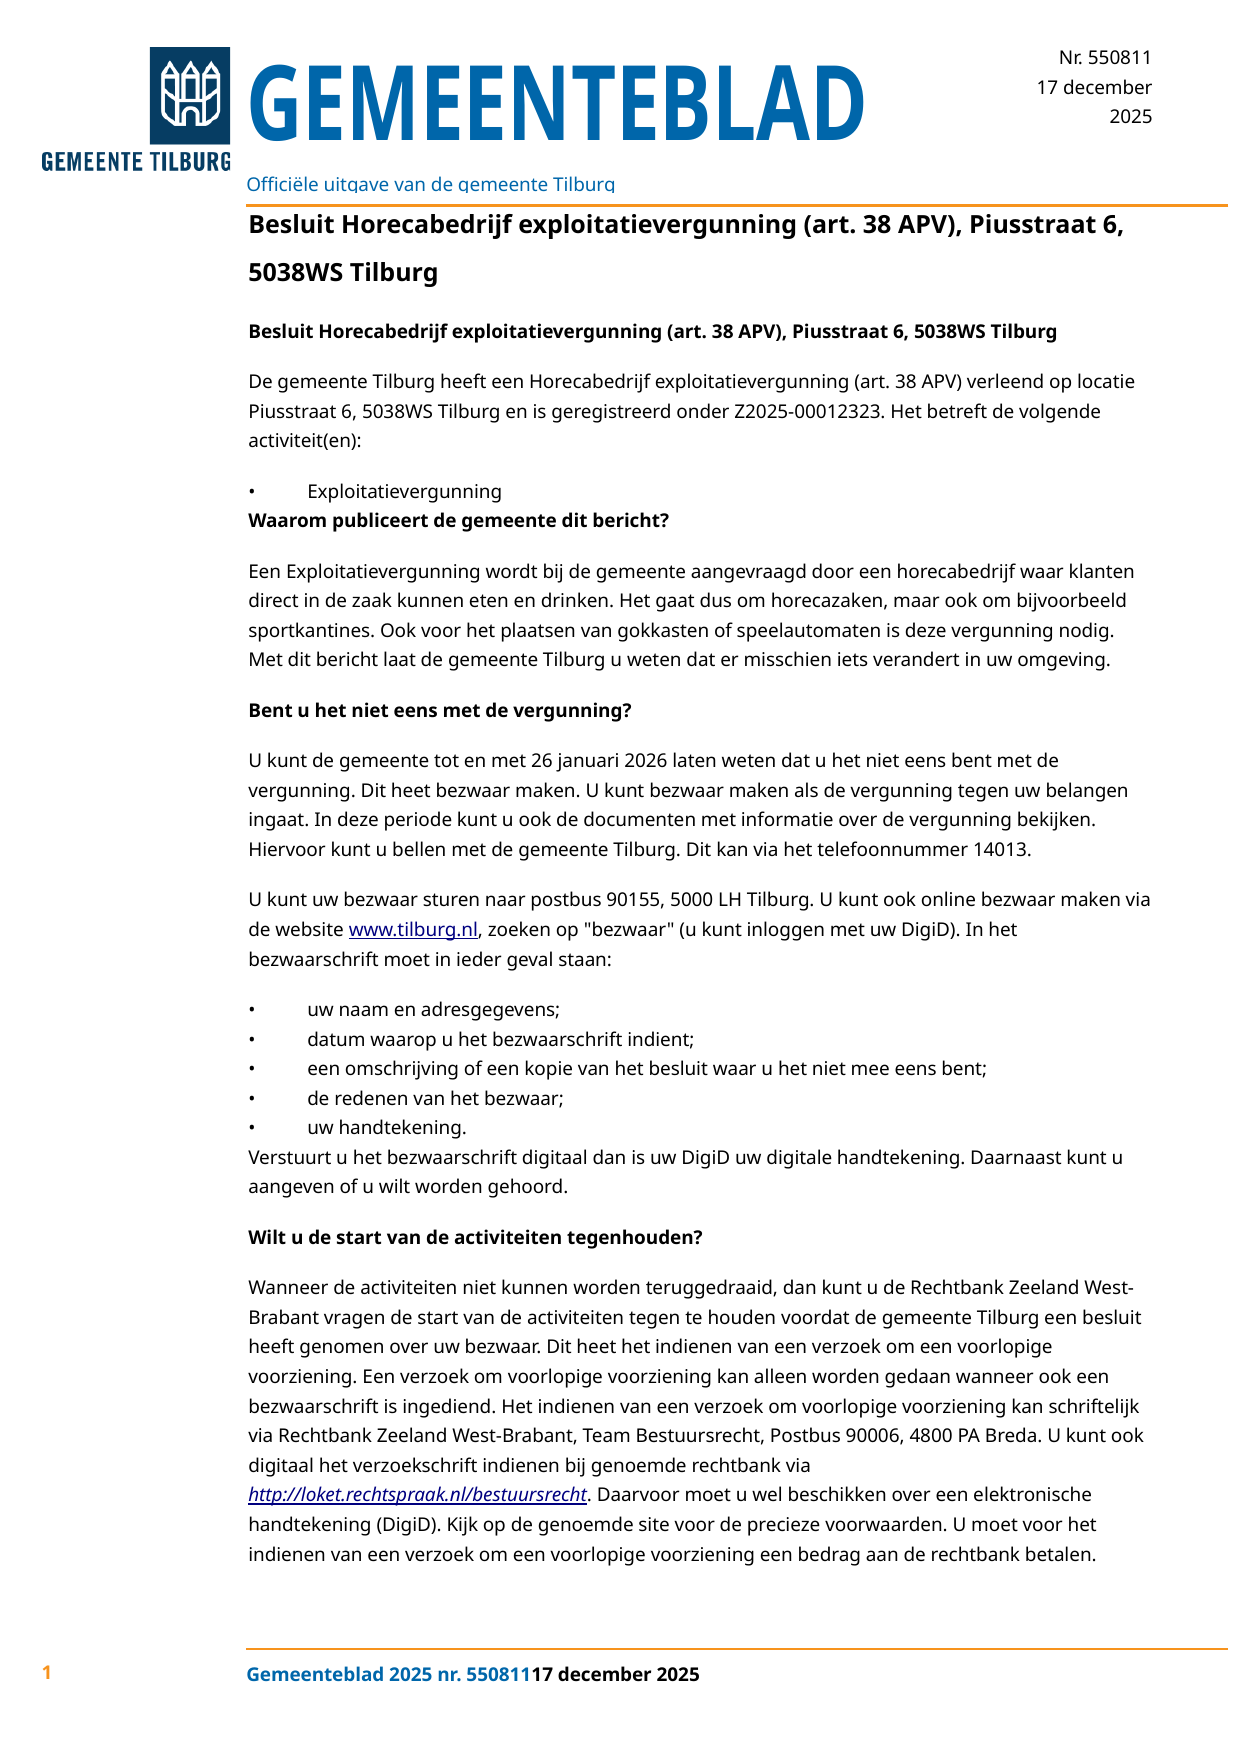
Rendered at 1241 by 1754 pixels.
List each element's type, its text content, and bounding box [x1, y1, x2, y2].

text U kunt uw bezwaar sturen naar postbus 90155, 5000 LH Tilburg. U kunt ook online bezwaar maken via de website www.tilburg.nl, zoeken op "bezwaar" (u kunt inloggen met uw DigiD). In het bezwaarschrift moet in ieder geval staan: [248, 887, 1152, 972]
list Exploitatievergunning [248, 478, 1152, 504]
list uw handtekening. [248, 1114, 1152, 1140]
text Wanneer de activiteiten niet kunnen worden teruggedraaid, dan kunt u de Rechtbank Zeeland West-Brabant vragen de start van de activiteiten tegen te houden voordat de gemeente Tilburg een besluit heeft genomen over uw bezwaar. Dit heet het indienen van een verzoek om een voorlopige voorziening. Een verzoek om voorlopige voorziening kan alleen worden gedaan wanneer ook een bezwaarschrift is ingediend. Het indienen van een verzoek om voorlopige voorziening kan schriftelijk via Rechtbank Zeeland West-Brabant, Team Bestuursrecht, Postbus 90006, 4800 PA Breda. U kunt ook digitaal het verzoekschrift indienen bij genoemde rechtbank via http://loket.rechtspraak.nl/bestuursrecht. Daarvoor moet u wel beschikken over een elektronische handtekening (DigiD). Kijk op de genoemde site voor de precieze voorwaarden. U moet voor het indienen van een verzoek om een voorlopige voorziening een bedrag aan de rechtbank betalen. [248, 1274, 1152, 1567]
text Bent u het niet eens met de vergunning? [248, 697, 1152, 723]
picture [41, 47, 231, 172]
text Een Exploitatievergunning wordt bij de gemeente aangevraagd door een horecabedrijf waar klanten direct in de zaak kunnen eten en drinken. Het gaat dus om horecazaken, maar ook om bijvoorbeeld sportkantines. Ook voor het plaatsen van gokkasten of speelautomaten is deze vergunning nodig. Met dit bericht laat de gemeente Tilburg u weten dat er misschien iets verandert in uw omgeving. [248, 558, 1152, 672]
text U kunt de gemeente tot en met 26 januari 2026 laten weten dat u het niet eens bent met de vergunning. Dit heet bezwaar maken. U kunt bezwaar maken als de vergunning tegen uw belangen ingaat. In deze periode kunt u ook de documenten met informatie over de vergunning bekijken. Hiervoor kunt u bellen met de gemeente Tilburg. Dit kan via het telefoonnummer 14013. [248, 747, 1152, 862]
text Wilt u de start van de activiteiten tegenhouden? [248, 1224, 1152, 1250]
list de redenen van het bezwaar; [248, 1085, 1152, 1111]
text Besluit Horecabedrijf exploitatievergunning (art. 38 APV), Piusstraat 6, 5038WS Tilburg [248, 207, 1152, 288]
text Waarom publiceert de gemeente dit bericht? [248, 507, 1152, 533]
list datum waarop u het bezwaarschrift indient; [248, 1026, 1152, 1052]
text De gemeente Tilburg heeft een Horecabedrijf exploitatievergunning (art. 38 APV) verleend op locatie Piusstraat 6, 5038WS Tilburg en is geregistreerd onder Z2025-00012323. Het betreft de volgende activiteit(en): [248, 368, 1152, 453]
text Besluit Horecabedrijf exploitatievergunning (art. 38 APV), Piusstraat 6, 5038WS Tilburg [248, 318, 1152, 344]
list een omschrijving of een kopie van het besluit waar u het niet mee eens bent; [248, 1055, 1152, 1081]
text Verstuurt u het bezwaarschrift digitaal dan is uw DigiD uw digitale handtekening. Daarnaast kunt u aangeven of u wilt worden gehoord. [248, 1144, 1152, 1199]
list uw naam en adresgegevens; [248, 996, 1152, 1022]
